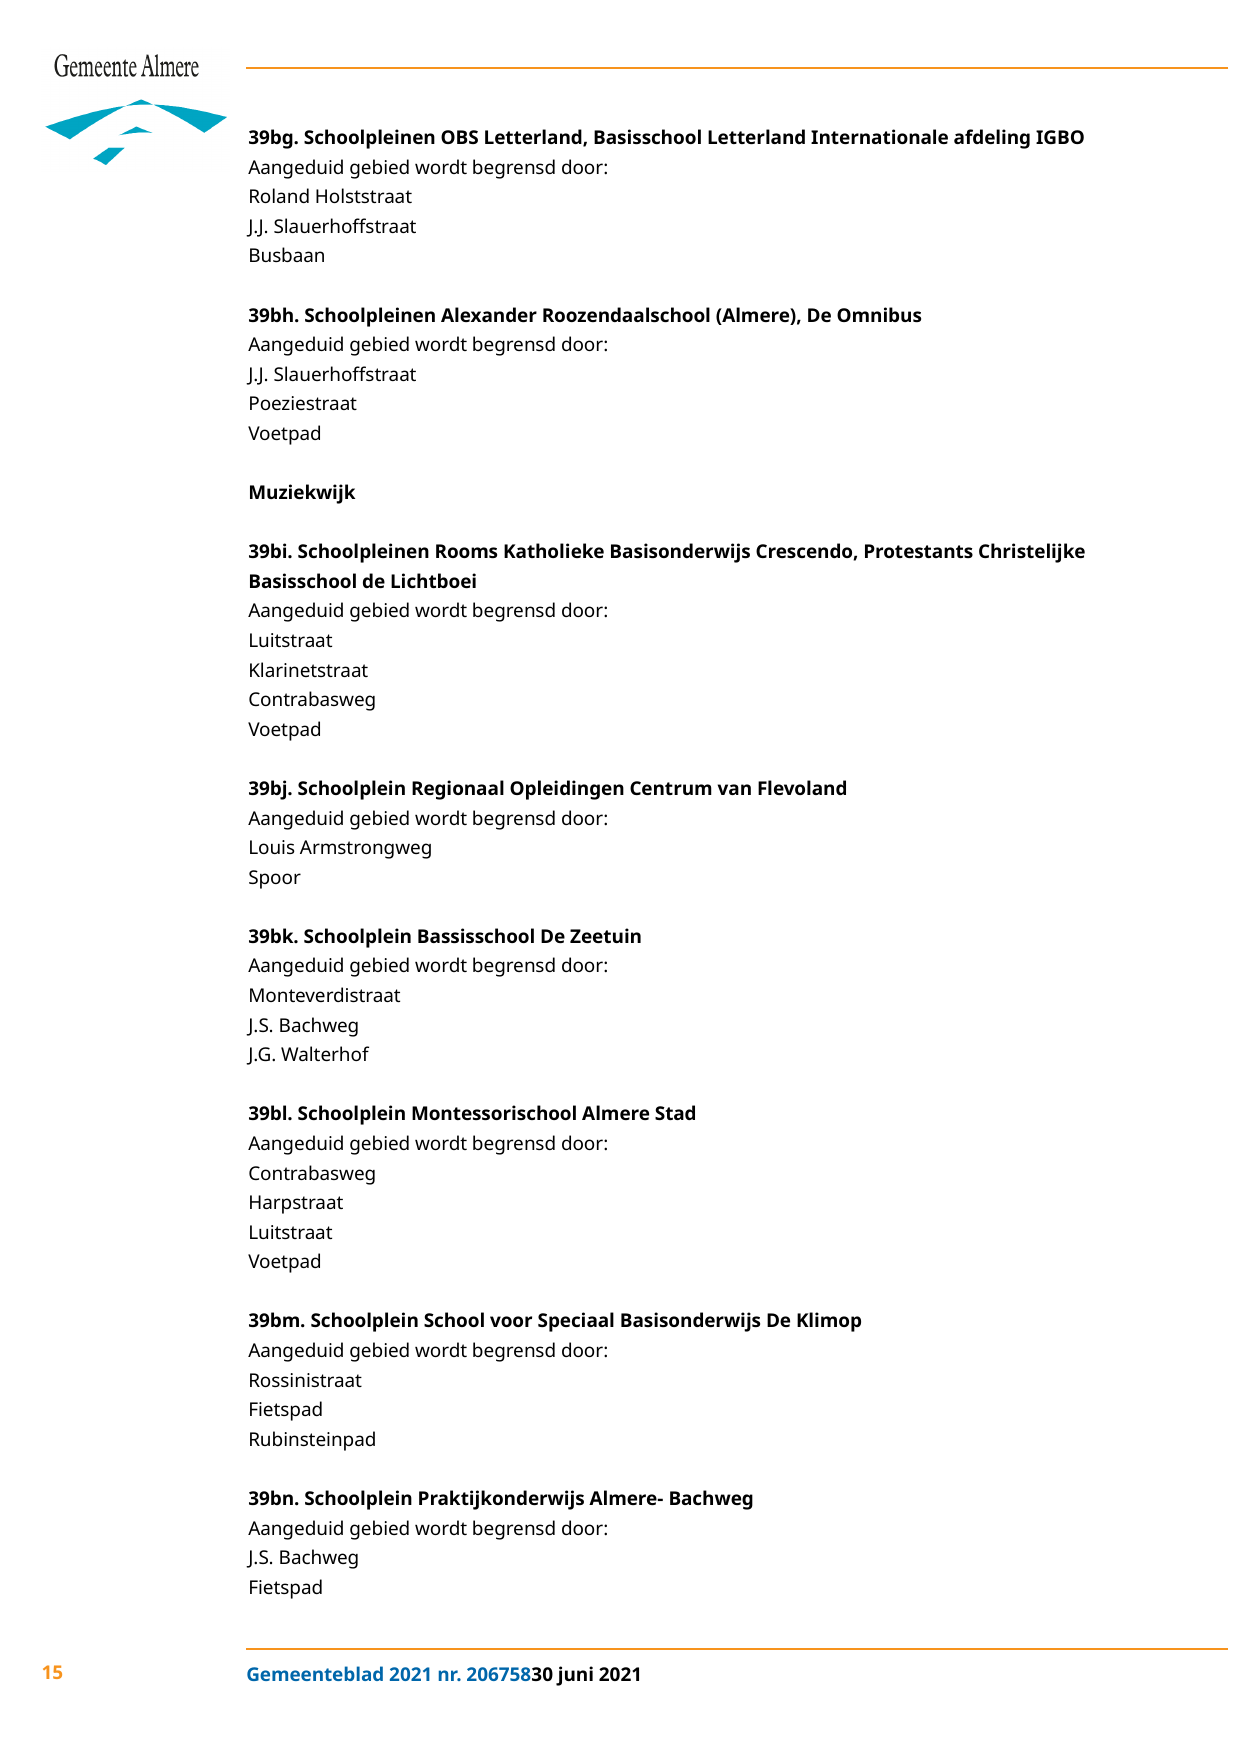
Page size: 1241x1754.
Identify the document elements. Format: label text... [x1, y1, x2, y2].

text Contrabasweg [248, 686, 1152, 712]
text Voetpad [248, 420, 1152, 446]
text Contrabasweg [248, 1160, 1152, 1186]
text J.J. Slauerhoffstraat [248, 213, 1152, 239]
text Aangeduid gebied wordt begrensd door: [248, 154, 1152, 180]
text Louis Armstrongweg [248, 834, 1152, 860]
text Aangeduid gebied wordt begrensd door: [248, 598, 1152, 623]
text Rubinsteinpad [248, 1426, 1152, 1452]
text Spoor [248, 864, 1152, 890]
picture [41, 47, 231, 172]
text Monteverdistraat [248, 982, 1152, 1008]
text 39bg. Schoolpleinen OBS Letterland, Basisschool Letterland Internationale afdeling IGBO [248, 124, 1152, 150]
text Voetpad [248, 1248, 1152, 1274]
text Voetpad [248, 716, 1152, 742]
text 39bh. Schoolpleinen Alexander Roozendaalschool (Almere), De Omnibus [248, 302, 1152, 328]
text 39bk. Schoolplein Bassisschool De Zeetuin [248, 923, 1152, 949]
text Muziekwijk [248, 479, 1152, 505]
text 39bm. Schoolplein School voor Speciaal Basisonderwijs De Klimop [248, 1308, 1152, 1333]
text Poeziestraat [248, 391, 1152, 416]
text 39bn. Schoolplein Praktijkonderwijs Almere- Bachweg [248, 1485, 1152, 1511]
text J.J. Slauerhoffstraat [248, 361, 1152, 387]
text Luitstraat [248, 627, 1152, 653]
text Fietspad [248, 1396, 1152, 1422]
text Roland Holststraat [248, 183, 1152, 209]
text J.S. Bachweg [248, 1544, 1152, 1570]
text Aangeduid gebied wordt begrensd door: [248, 953, 1152, 978]
text Rossinistraat [248, 1367, 1152, 1393]
text 39bj. Schoolplein Regionaal Opleidingen Centrum van Flevoland [248, 775, 1152, 801]
text Luitstraat [248, 1219, 1152, 1245]
text Aangeduid gebied wordt begrensd door: [248, 805, 1152, 831]
text Busbaan [248, 243, 1152, 268]
text Aangeduid gebied wordt begrensd door: [248, 1337, 1152, 1363]
text Harpstraat [248, 1189, 1152, 1215]
text Aangeduid gebied wordt begrensd door: [248, 331, 1152, 357]
text J.G. Walterhof [248, 1041, 1152, 1067]
text J.S. Bachweg [248, 1012, 1152, 1038]
text 39bl. Schoolplein Montessorischool Almere Stad [248, 1101, 1152, 1126]
text Aangeduid gebied wordt begrensd door: [248, 1130, 1152, 1156]
text Fietspad [248, 1574, 1152, 1600]
text Klarinetstraat [248, 657, 1152, 683]
text Aangeduid gebied wordt begrensd door: [248, 1515, 1152, 1541]
text 39bi. Schoolpleinen Rooms Katholieke Basisonderwijs Crescendo, Protestants Christelijke Basisschool de Lichtboei [248, 538, 1152, 594]
